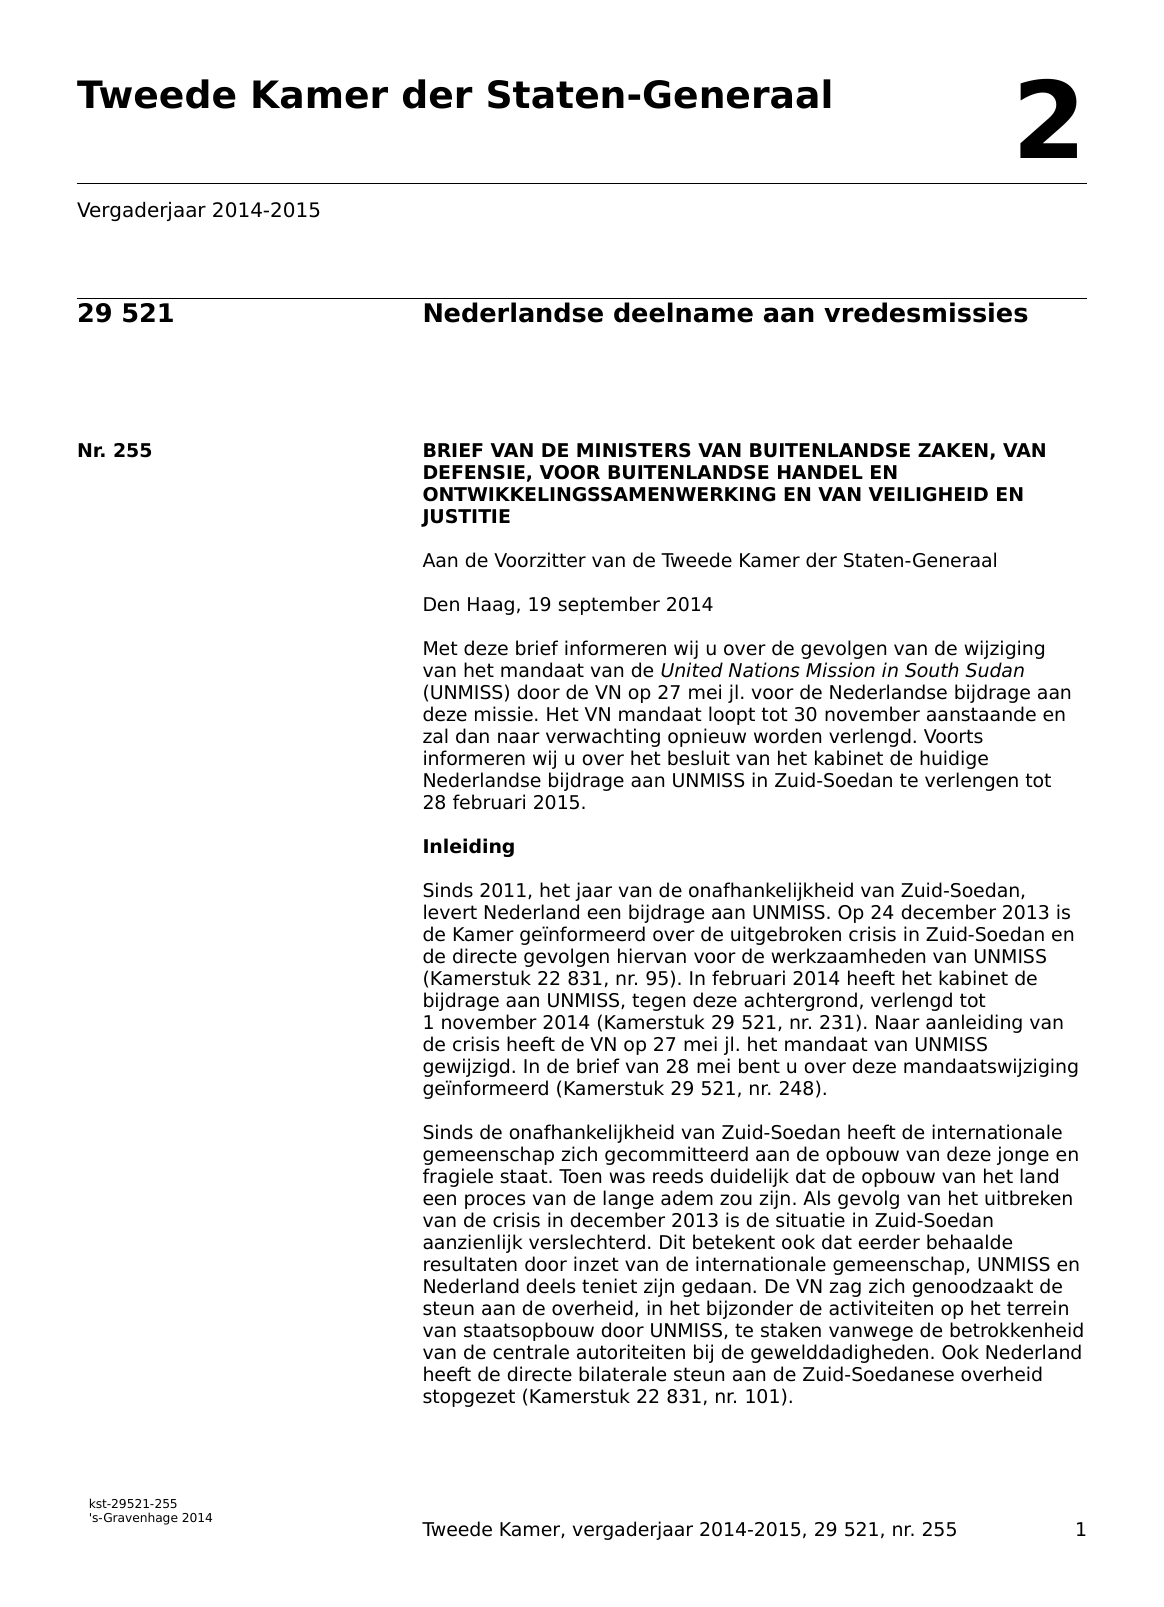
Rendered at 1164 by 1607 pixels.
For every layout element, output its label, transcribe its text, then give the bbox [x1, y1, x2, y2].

text Aan de Voorzitter van de Tweede Kamer der Staten-Generaal [422, 550, 1087, 572]
text Met deze brief informeren wij u over de gevolgen van de wijziging van het mandaat van de United Nations Mission in South Sudan (UNMISS) door de VN op 27 mei jl. voor de Nederlandse bijdrage aan deze missie. Het VN mandaat loopt tot 30 november aanstaande en zal dan naar verwachting opnieuw worden verlengd. Voorts informeren wij u over het besluit van het kabinet de huidige Nederlandse bijdrage aan UNMISS in Zuid-Soedan te verlengen tot 28 februari 2015. [422, 638, 1087, 814]
text Den Haag, 19 september 2014 [422, 594, 1087, 616]
table_cell Vergaderjaar 2014-2015 [77, 184, 1087, 298]
subtitle Inleiding [422, 836, 1087, 858]
text Sinds de onafhankelijkheid van Zuid-Soedan heeft de internationale gemeenschap zich gecommitteerd aan de opbouw van deze jonge en fragiele staat. Toen was reeds duidelijk dat de opbouw van het land een proces van de lange adem zou zijn. Als gevolg van het uitbreken van de crisis in december 2013 is de situatie in Zuid-Soedan aanzienlijk verslechterd. Dit betekent ook dat eerder behaalde resultaten door inzet van de internationale gemeenschap, UNMISS en Nederland deels teniet zijn gedaan. De VN zag zich genoodzaakt de steun aan de overheid, in het bijzonder de activiteiten op het terrein van staatsopbouw door UNMISS, te staken vanwege de betrokkenheid van de centrale autoriteiten bij de gewelddadigheden. Ook Nederland heeft de directe bilaterale steun aan de Zuid-Soedanese overheid stopgezet (Kamerstuk 22 831, nr. 101). [422, 1122, 1087, 1408]
subtitle Nr. 255 BRIEF VAN DE MINISTERS VAN BUITENLANDSE ZAKEN, VAN DEFENSIE, VOOR BUITENLANDSE HANDEL EN ONTWIKKELINGSSAMENWERKING EN VAN VEILIGHEID EN JUSTITIE [77, 440, 1087, 528]
table_header Tweede Kamer der Staten-Generaal [77, 59, 886, 183]
subtitle 29 521 Nederlandse deelname aan vredesmissies [77, 299, 1087, 329]
text Sinds 2011, het jaar van de onafhankelijkheid van Zuid-Soedan, levert Nederland een bijdrage aan UNMISS. Op 24 december 2013 is de Kamer geïnformeerd over de uitgebroken crisis in Zuid-Soedan en de directe gevolgen hiervan voor de werkzaamheden van UNMISS (Kamerstuk 22 831, nr. 95). In februari 2014 heeft het kabinet de bijdrage aan UNMISS, tegen deze achtergrond, verlengd tot 1 november 2014 (Kamerstuk 29 521, nr. 231). Naar aanleiding van de crisis heeft de VN op 27 mei jl. het mandaat van UNMISS gewijzigd. In de brief van 28 mei bent u over deze mandaatswijziging geïnformeerd (Kamerstuk 29 521, nr. 248). [422, 880, 1087, 1100]
text kst-29521-255 [88, 1497, 323, 1511]
table_header 2 [886, 59, 1087, 183]
text 's-Gravenhage 2014 [88, 1511, 323, 1525]
